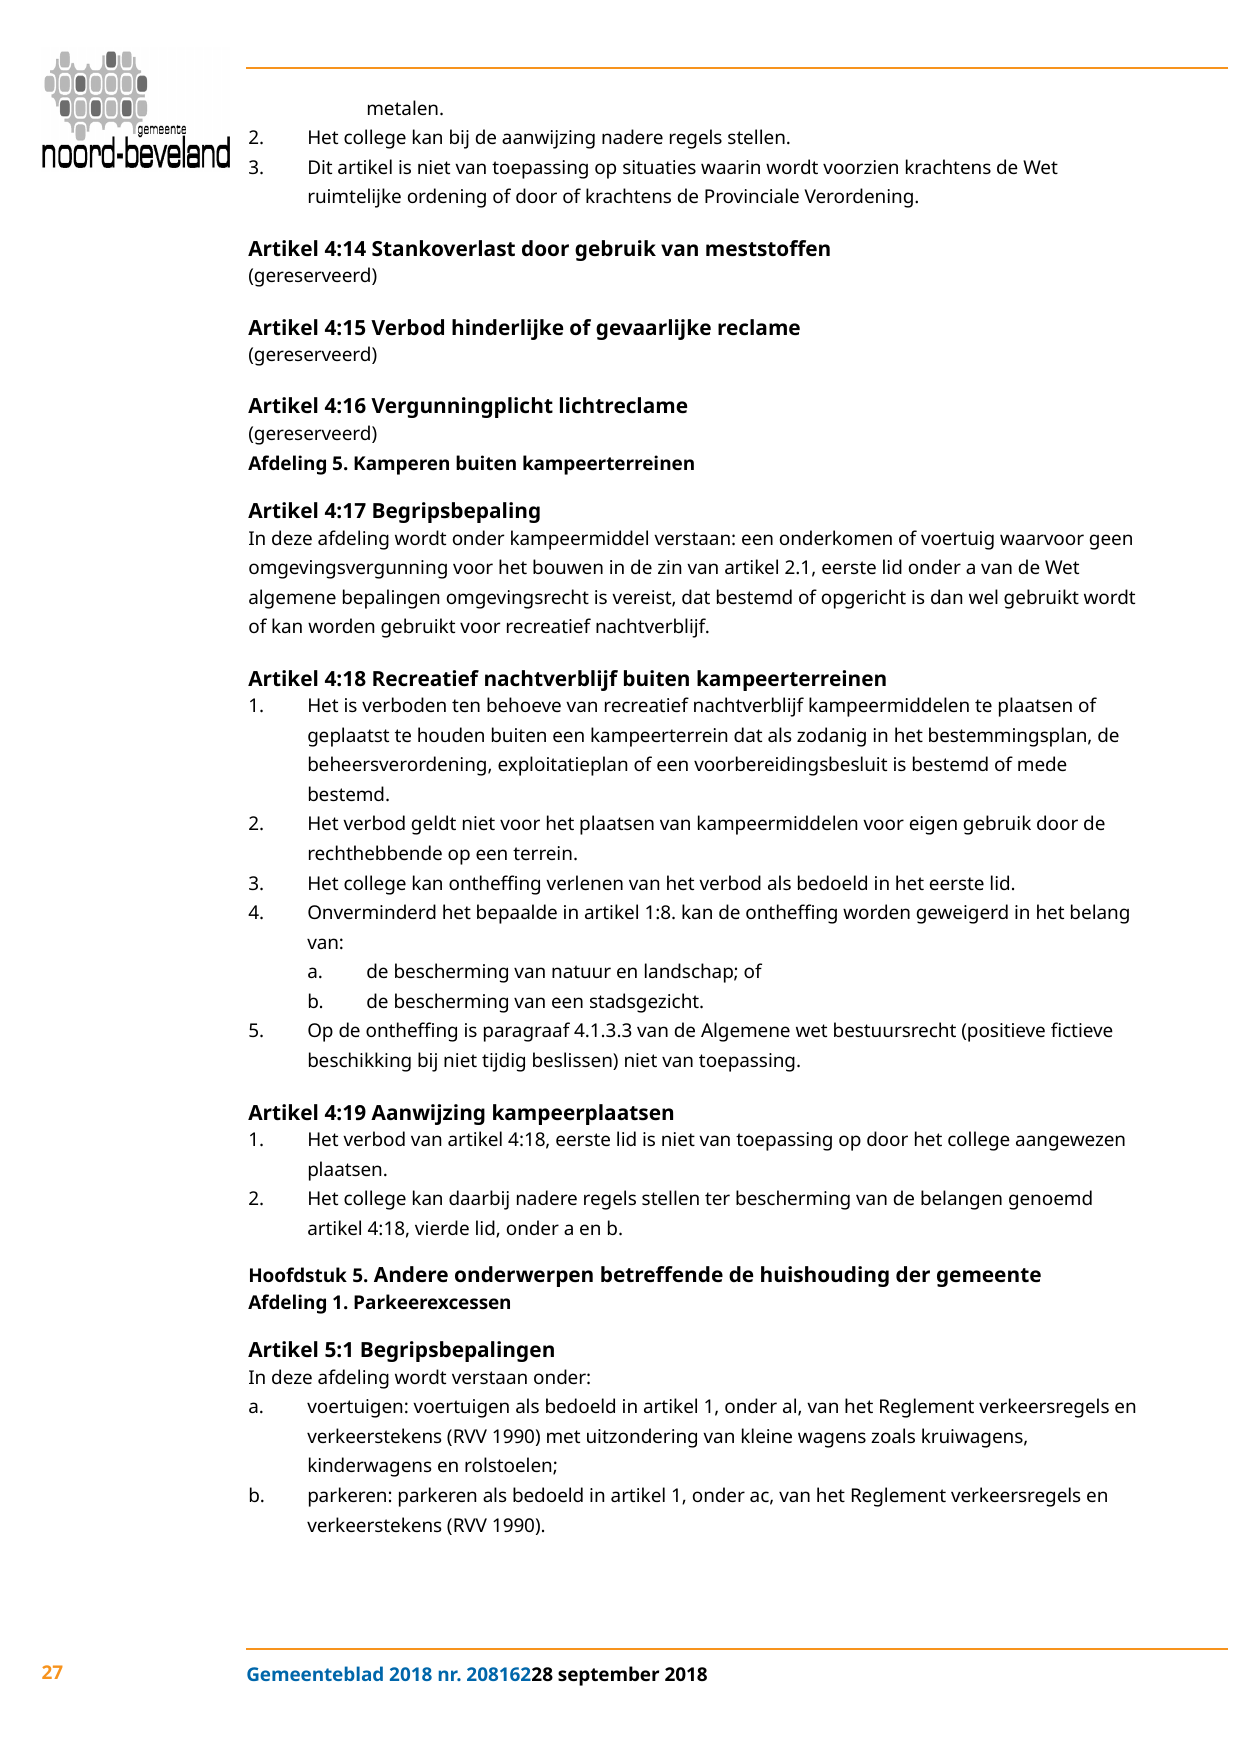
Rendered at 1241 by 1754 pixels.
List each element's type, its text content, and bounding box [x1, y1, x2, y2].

list Het college kan bij de aanwijzing nadere regels stellen. [248, 124, 1152, 150]
text Artikel 4:18 Recreatief nachtverblijf buiten kampeerterreinen [248, 664, 1152, 692]
text Afdeling 5. Kamperen buiten kampeerterreinen [248, 450, 1152, 475]
list Het college kan daarbij nadere regels stellen ter bescherming van de belangen genoemd artikel 4:18, vierde lid, onder a en b. [248, 1185, 1152, 1241]
text Afdeling 1. Parkeerexcessen [248, 1289, 1152, 1315]
text (gereserveerd) [248, 341, 1152, 367]
text Artikel 5:1 Begripsbepalingen [248, 1336, 1152, 1364]
list Dit artikel is niet van toepassing op situaties waarin wordt voorzien krachtens de Wet ruimtelijke ordening of door of krachtens de Provinciale Verordening. [248, 154, 1152, 209]
text Hoofdstuk 5. Andere onderwerpen betreffende de huishouding der gemeente [248, 1261, 1152, 1289]
list metalen. [307, 95, 1152, 121]
list Het is verboden ten behoeve van recreatief nachtverblijf kampeermiddelen te plaatsen of geplaatst te houden buiten een kampeerterrein dat als zodanig in het bestemmingsplan, de beheersverordening, exploitatieplan of een voorbereidingsbesluit is bestemd of mede bestemd. [248, 692, 1152, 807]
picture [41, 47, 231, 172]
list parkeren: parkeren als bedoeld in artikel 1, onder ac, van het Reglement verkeersregels en verkeerstekens (RVV 1990). [248, 1482, 1152, 1538]
list Het college kan ontheffing verlenen van het verbod als bedoeld in het eerste lid. [248, 870, 1152, 896]
text In deze afdeling wordt onder kampeermiddel verstaan: een onderkomen of voertuig waarvoor geen omgevingsvergunning voor het bouwen in de zin van artikel 2.1, eerste lid onder a van de Wet algemene bepalingen omgevingsrecht is vereist, dat bestemd of opgericht is dan wel gebruikt wordt of kan worden gebruikt voor recreatief nachtverblijf. [248, 525, 1152, 639]
text Artikel 4:17 Begripsbepaling [248, 496, 1152, 525]
list de bescherming van een stadsgezicht. [307, 988, 1152, 1014]
list voertuigen: voertuigen als bedoeld in artikel 1, onder al, van het Reglement verkeersregels en verkeerstekens (RVV 1990) met uitzondering van kleine wagens zoals kruiwagens, kinderwagens en rolstoelen; [248, 1393, 1152, 1478]
text Artikel 4:19 Aanwijzing kampeerplaatsen [248, 1098, 1152, 1126]
text (gereserveerd) [248, 420, 1152, 446]
list de bescherming van natuur en landschap; of [307, 958, 1152, 984]
list Op de ontheffing is paragraaf 4.1.3.3 van de Algemene wet bestuursrecht (positieve fictieve beschikking bij niet tijdig beslissen) niet van toepassing. [248, 1018, 1152, 1073]
list Onverminderd het bepaalde in artikel 1:8. kan de ontheffing worden geweigerd in het belang van: [248, 899, 1152, 955]
list Het verbod van artikel 4:18, eerste lid is niet van toepassing op door het college aangewezen plaatsen. [248, 1126, 1152, 1181]
text In deze afdeling wordt verstaan onder: [248, 1364, 1152, 1390]
text (gereserveerd) [248, 262, 1152, 288]
list Het verbod geldt niet voor het plaatsen van kampeermiddelen voor eigen gebruik door de rechthebbende op een terrein. [248, 811, 1152, 866]
text Artikel 4:15 Verbod hinderlijke of gevaarlijke reclame [248, 313, 1152, 341]
text Artikel 4:14 Stankoverlast door gebruik van meststoffen [248, 234, 1152, 262]
text Artikel 4:16 Vergunningplicht lichtreclame [248, 392, 1152, 420]
